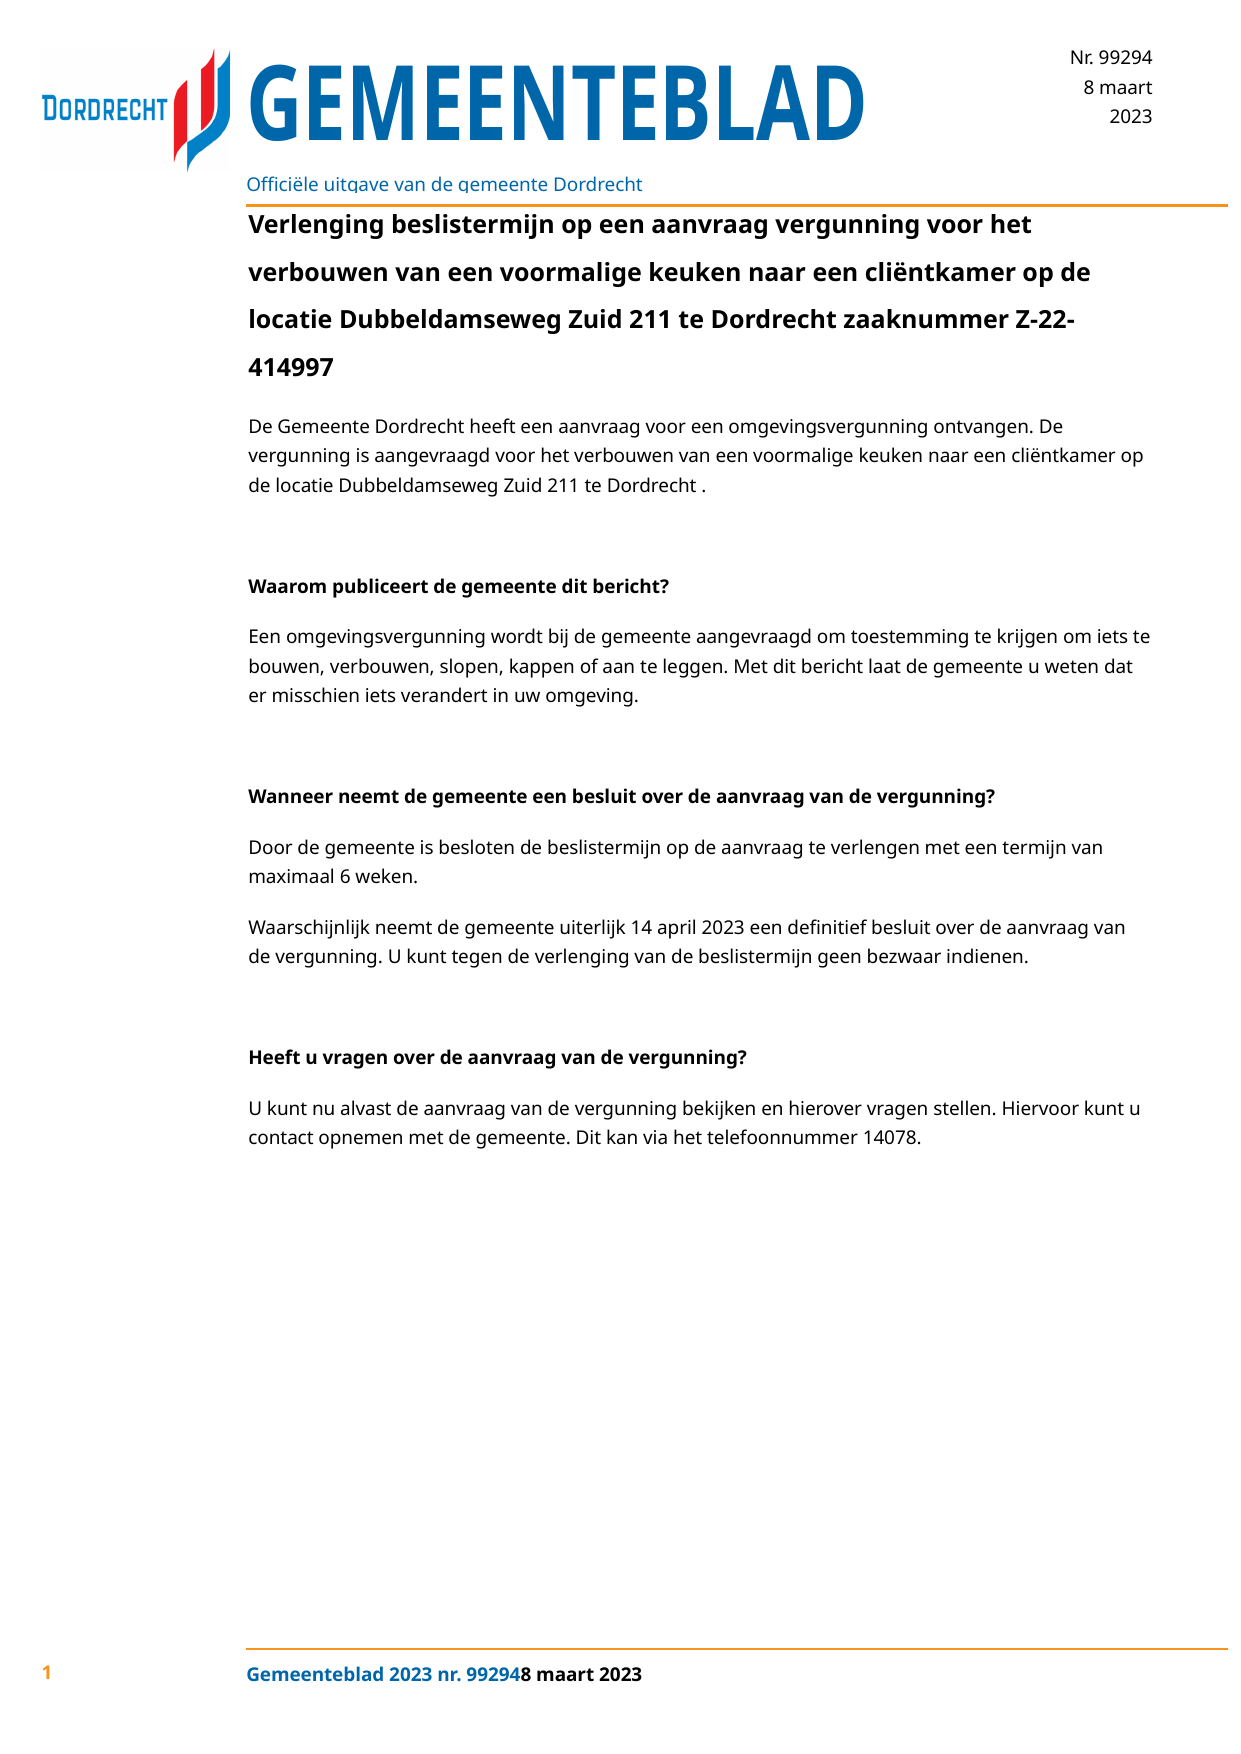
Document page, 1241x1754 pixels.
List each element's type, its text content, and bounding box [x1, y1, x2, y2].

text Waarom publiceert de gemeente dit bericht? [248, 573, 1152, 599]
text De Gemeente Dordrecht heeft een aanvraag voor een omgevingsvergunning ontvangen. De vergunning is aangevraagd voor het verbouwen van een voormalige keuken naar een cliëntkamer op de locatie Dubbeldamseweg Zuid 211 te Dordrecht . [248, 413, 1152, 498]
text Waarschijnlijk neemt de gemeente uiterlijk 14 april 2023 een definitief besluit over de aanvraag van de vergunning. U kunt tegen de verlenging van de beslistermijn geen bezwaar indienen. [248, 914, 1152, 969]
picture [41, 47, 231, 172]
text U kunt nu alvast de aanvraag van de vergunning bekijken en hierover vragen stellen. Hiervoor kunt u contact opnemen met de gemeente. Dit kan via het telefoonnummer 14078. [248, 1095, 1152, 1150]
text Heeft u vragen over de aanvraag van de vergunning? [248, 1044, 1152, 1070]
text Wanneer neemt de gemeente een besluit over de aanvraag van de vergunning? [248, 783, 1152, 809]
text Verlenging beslistermijn op een aanvraag vergunning voor het verbouwen van een voormalige keuken naar een cliëntkamer op de locatie Dubbeldamseweg Zuid 211 te Dordrecht zaaknummer Z-22-414997 [248, 207, 1152, 384]
text Een omgevingsvergunning wordt bij de gemeente aangevraagd om toestemming te krijgen om iets te bouwen, verbouwen, slopen, kappen of aan te leggen. Met dit bericht laat de gemeente u weten dat er misschien iets verandert in uw omgeving. [248, 623, 1152, 708]
text Door de gemeente is besloten de beslistermijn op de aanvraag te verlengen met een termijn van maximaal 6 weken. [248, 834, 1152, 889]
